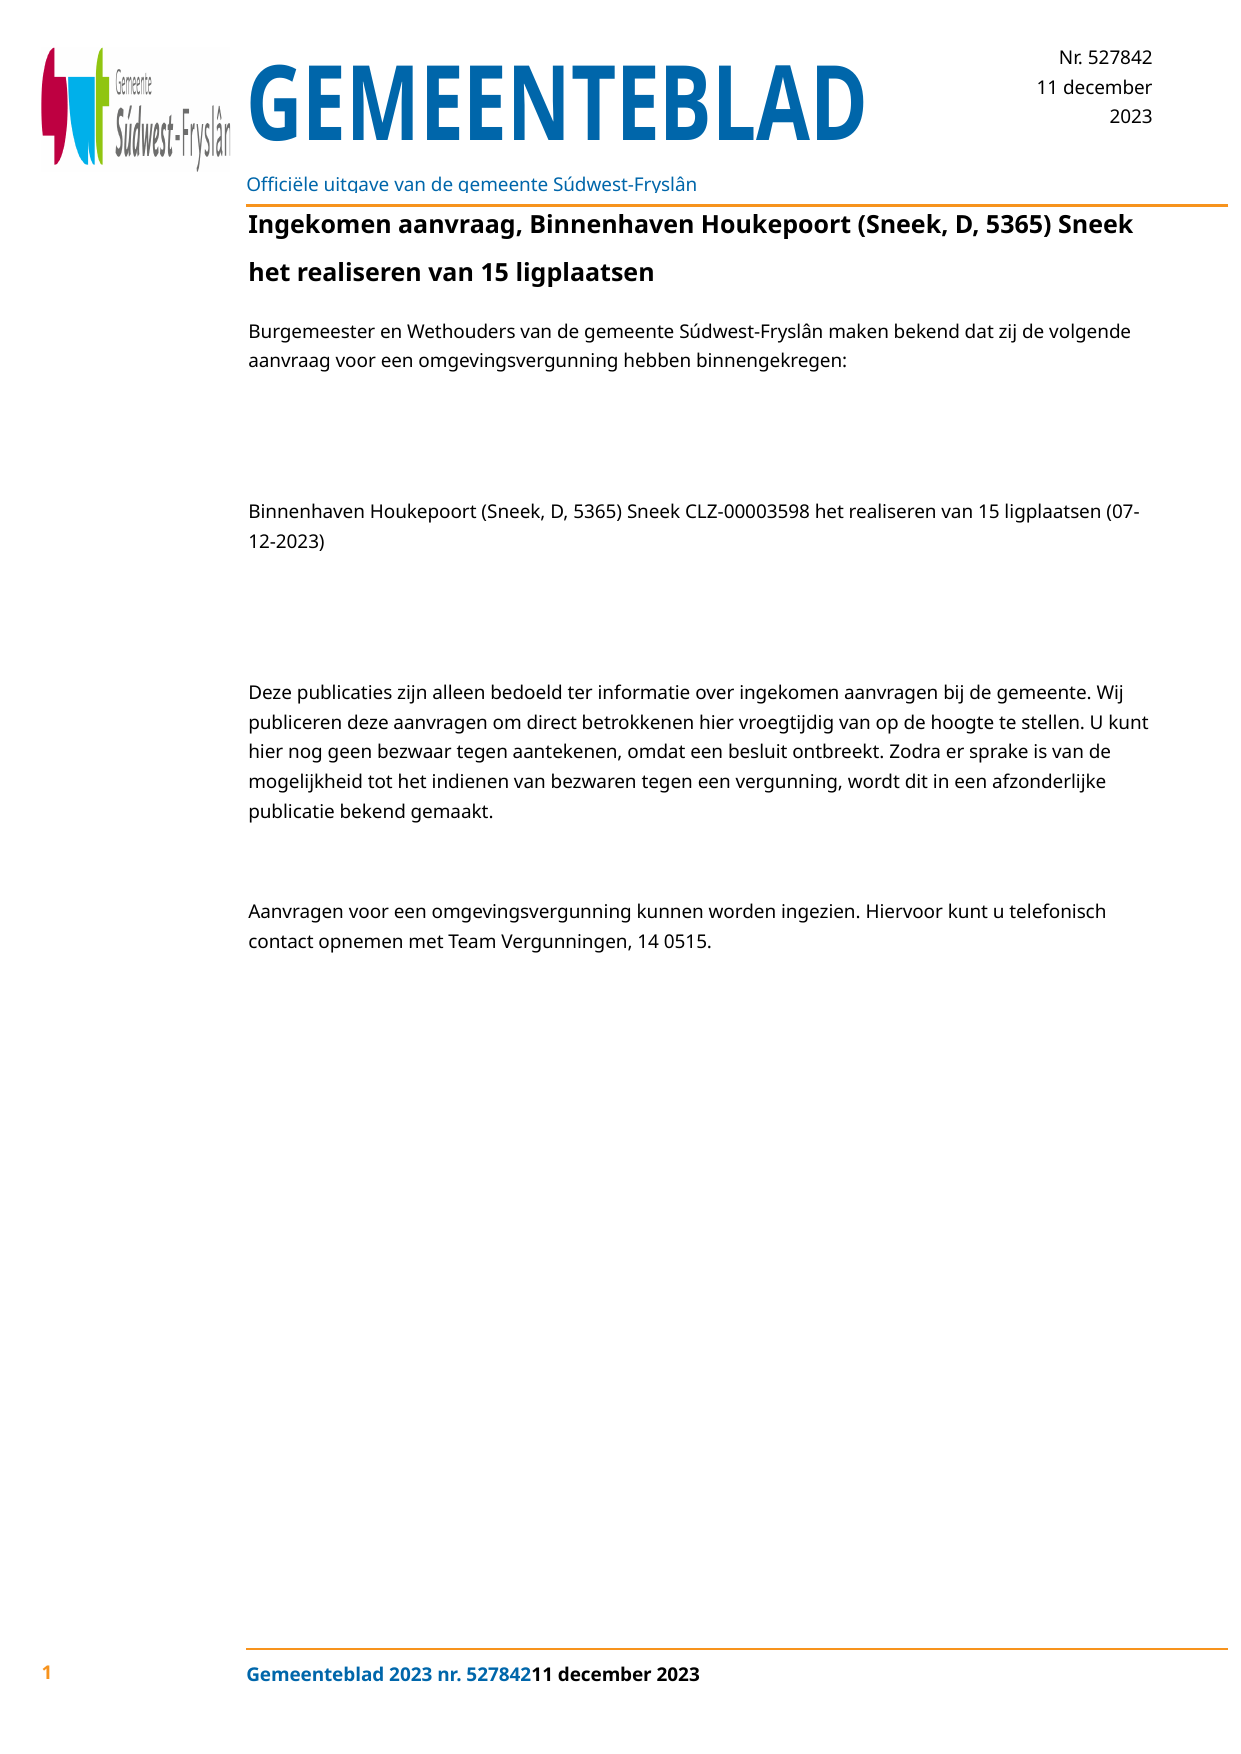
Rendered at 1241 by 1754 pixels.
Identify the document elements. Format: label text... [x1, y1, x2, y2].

text Ingekomen aanvraag, Binnenhaven Houkepoort (Sneek, D, 5365) Sneek het realiseren van 15 ligplaatsen [248, 207, 1152, 288]
text Burgemeester en Wethouders van de gemeente Súdwest-Fryslân maken bekend dat zij de volgende aanvraag voor een omgevingsvergunning hebben binnengekregen: [248, 318, 1152, 373]
text Deze publicaties zijn alleen bedoeld ter informatie over ingekomen aanvragen bij de gemeente. Wij publiceren deze aanvragen om direct betrokkenen hier vroegtijdig van op de hoogte te stellen. U kunt hier nog geen bezwaar tegen aantekenen, omdat een besluit ontbreekt. Zodra er sprake is van de mogelijkheid tot het indienen van bezwaren tegen een vergunning, wordt dit in een afzonderlijke publicatie bekend gemaakt. [248, 679, 1152, 824]
picture [41, 47, 231, 172]
text Binnenhaven Houkepoort (Sneek, D, 5365) Sneek CLZ-00003598 het realiseren van 15 ligplaatsen (07-12-2023) [248, 499, 1152, 554]
text Aanvragen voor een omgevingsvergunning kunnen worden ingezien. Hiervoor kunt u telefonisch contact opnemen met Team Vergunningen, 14 0515. [248, 899, 1152, 954]
